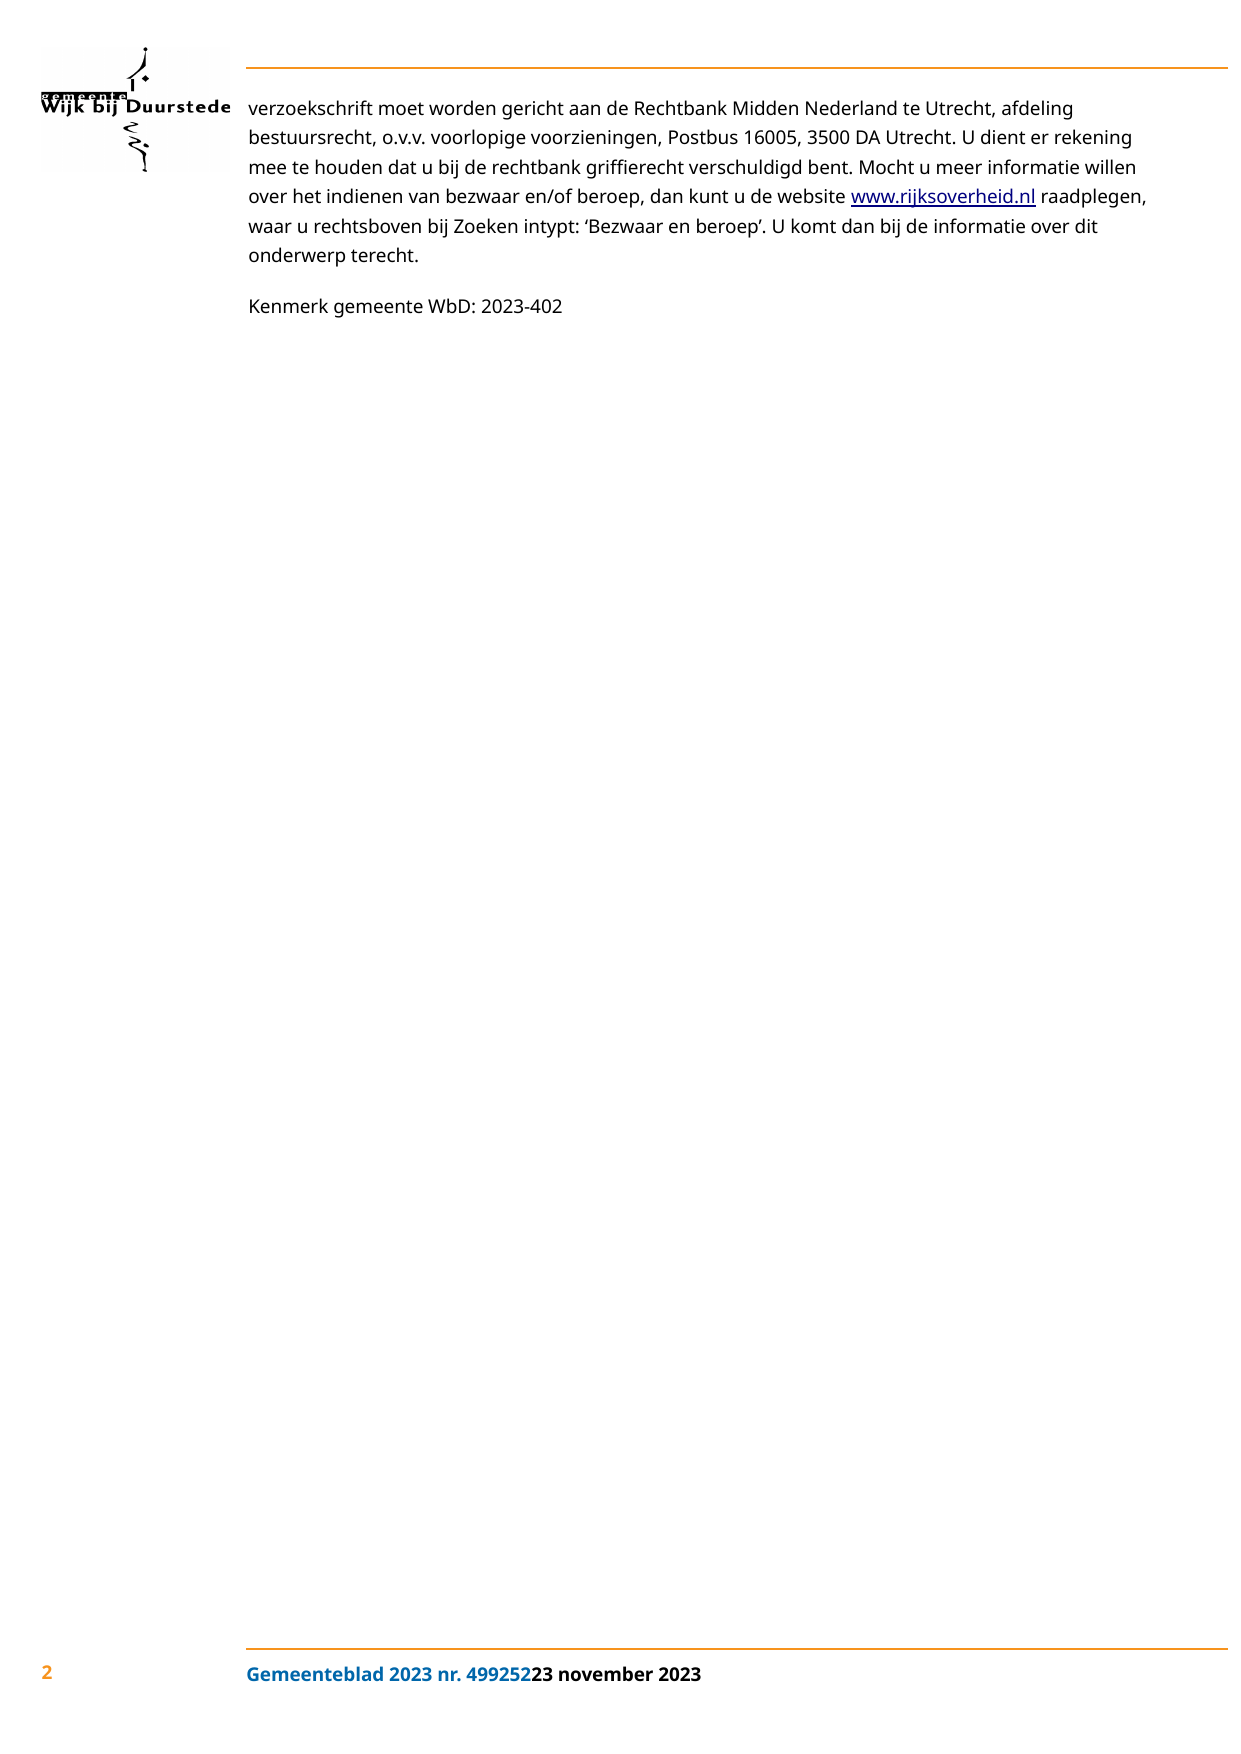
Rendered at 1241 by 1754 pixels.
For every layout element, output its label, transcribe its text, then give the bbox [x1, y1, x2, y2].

text Kenmerk gemeente WbD: 2023-402 [248, 293, 1152, 319]
text verzoekschrift moet worden gericht aan de Rechtbank Midden Nederland te Utrecht, afdeling bestuursrecht, o.v.v. voorlopige voorzieningen, Postbus 16005, 3500 DA Utrecht. U dient er rekening mee te houden dat u bij de rechtbank griffierecht verschuldigd bent. Mocht u meer informatie willen over het indienen van bezwaar en/of beroep, dan kunt u de website www.rijksoverheid.nl raadplegen, waar u rechtsboven bij Zoeken intypt: ‘Bezwaar en beroep’. U komt dan bij de informatie over dit onderwerp terecht. [248, 95, 1152, 268]
picture [41, 47, 231, 172]
